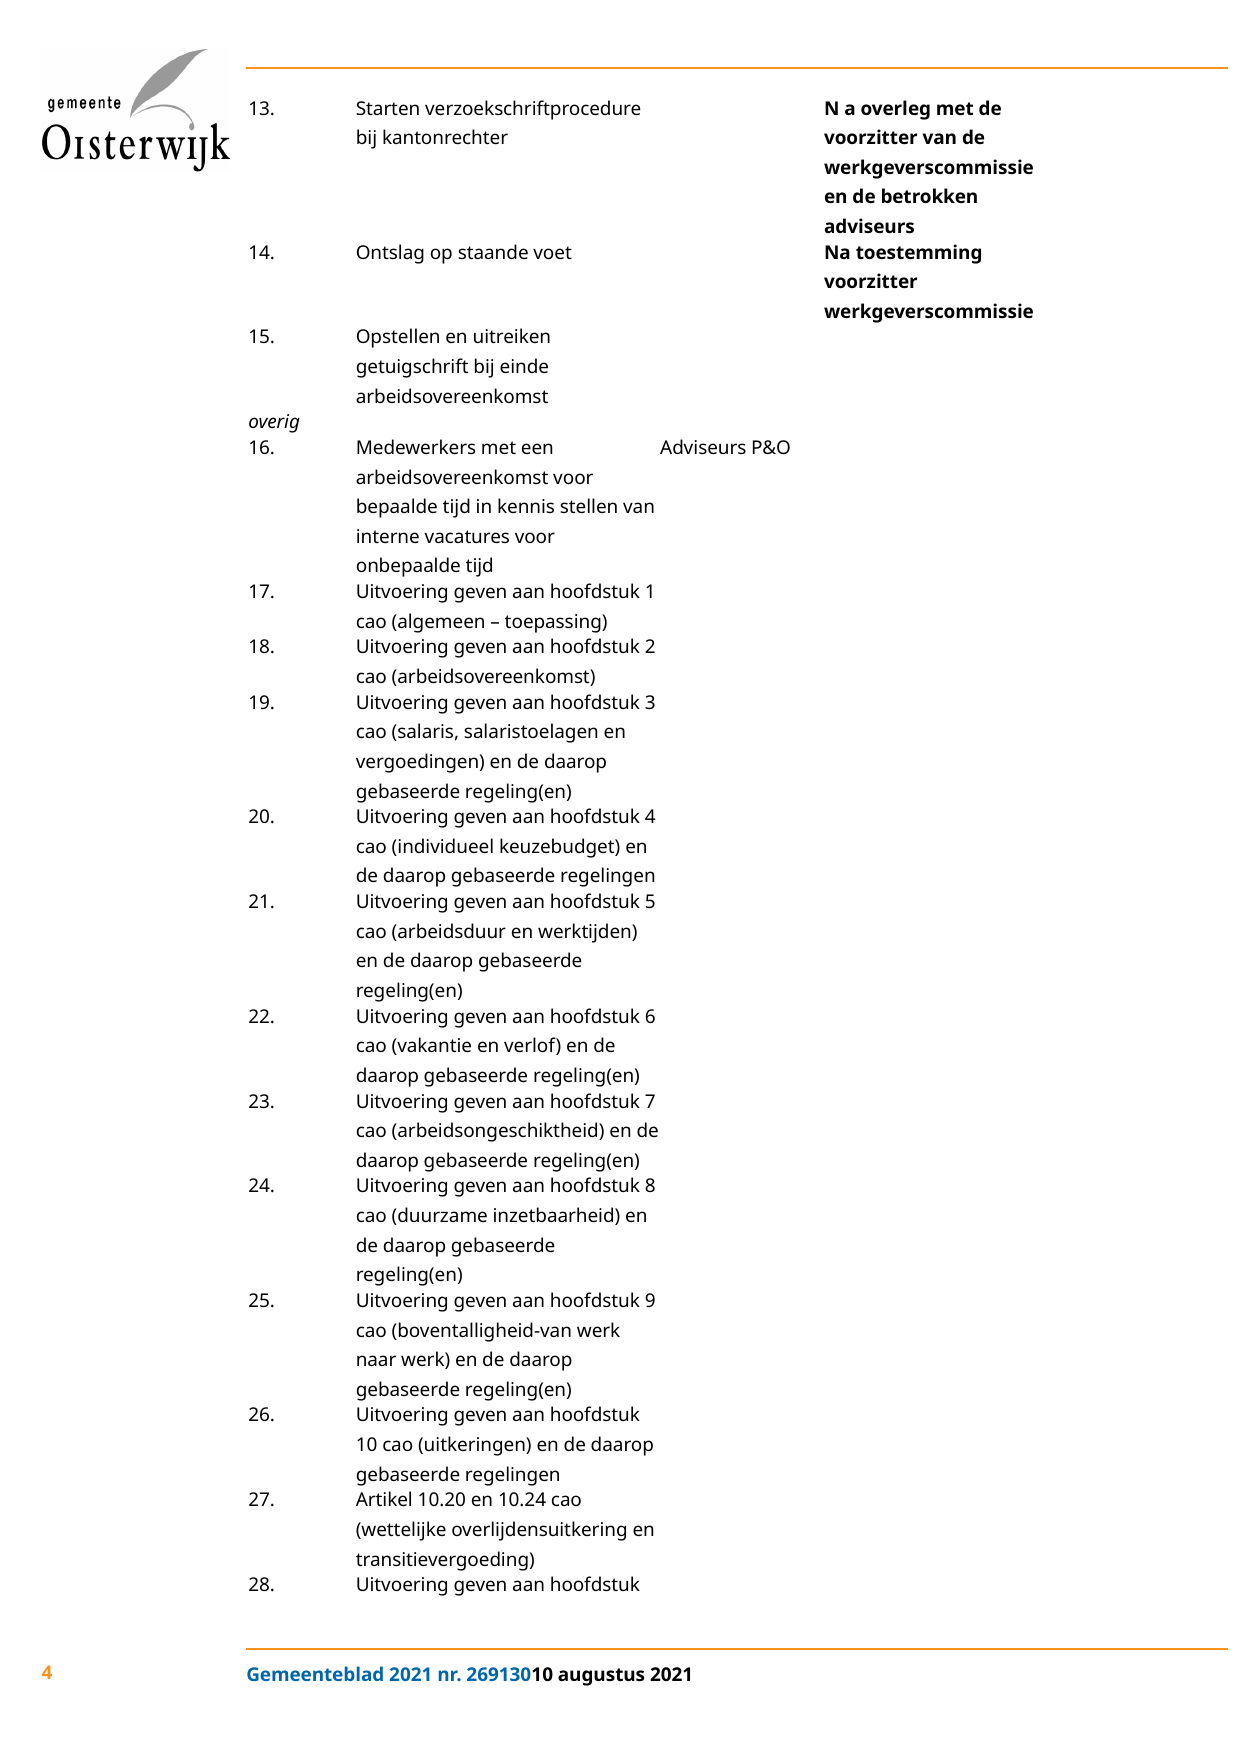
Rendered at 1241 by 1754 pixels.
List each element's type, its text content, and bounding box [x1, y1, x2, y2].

table_cell [660, 1173, 824, 1287]
table_cell [248, 1487, 356, 1571]
table_cell [248, 1173, 356, 1287]
table_cell [824, 1003, 1044, 1088]
table_cell [248, 1402, 356, 1487]
table_cell [824, 1173, 1044, 1287]
table_cell overig [248, 409, 1152, 434]
table_cell [824, 889, 1044, 1003]
table_cell [824, 324, 1044, 409]
table_cell N a overleg met de voorzitter van de werkgeverscommissie en de betrokken adviseurs [824, 95, 1044, 239]
table_cell Uitvoering geven aan hoofdstuk 9 cao (boventalligheid-van werk naar werk) en de daarop gebaseerde regeling(en) [356, 1287, 660, 1402]
table_cell [660, 1402, 824, 1487]
table_cell [824, 1088, 1044, 1173]
table_cell [660, 689, 824, 803]
table_cell [248, 324, 356, 409]
table_cell Medewerkers met een arbeidsovereenkomst voor bepaalde tijd in kennis stellen van interne vacatures voor onbepaalde tijd [356, 434, 660, 578]
table_cell [248, 1287, 356, 1402]
table_cell [248, 434, 356, 578]
table_cell [660, 1088, 824, 1173]
table_cell [824, 1287, 1044, 1402]
table_cell [660, 1287, 824, 1402]
table_cell [248, 634, 356, 689]
table_cell Uitvoering geven aan hoofdstuk 3 cao (salaris, salaristoelagen en vergoedingen) en de daarop gebaseerde regeling(en) [356, 689, 660, 803]
table_cell [660, 889, 824, 1003]
table_cell Na toestemming voorzitter werkgeverscommissie [824, 239, 1044, 324]
table_cell Uitvoering geven aan hoofdstuk 1 cao (algemeen – toepassing) [356, 579, 660, 634]
table_cell Opstellen en uitreiken getuigschrift bij einde arbeidsovereenkomst [356, 324, 660, 409]
table_cell Uitvoering geven aan hoofdstuk 8 cao (duurzame inzetbaarheid) en de daarop gebaseerde regeling(en) [356, 1173, 660, 1287]
table_cell [824, 634, 1044, 689]
table_cell [660, 324, 824, 409]
table_cell [248, 889, 356, 1003]
table_cell Adviseurs P&O [660, 434, 824, 578]
table_cell Uitvoering geven aan hoofdstuk 2 cao (arbeidsovereenkomst) [356, 634, 660, 689]
table_cell [248, 1003, 356, 1088]
table_cell [660, 239, 824, 324]
table_cell Uitvoering geven aan hoofdstuk [356, 1571, 660, 1597]
table_cell [660, 1571, 824, 1597]
table_cell [248, 804, 356, 888]
table_cell [824, 1402, 1044, 1487]
table_cell [248, 1088, 356, 1173]
table_cell [660, 804, 824, 888]
table_cell [248, 1571, 356, 1597]
table_cell [824, 579, 1044, 634]
table_cell [660, 1003, 824, 1088]
table_cell Uitvoering geven aan hoofdstuk 10 cao (uitkeringen) en de daarop gebaseerde regelingen [356, 1402, 660, 1487]
table_cell [660, 95, 824, 239]
picture [41, 47, 231, 172]
table_cell [248, 689, 356, 803]
table_cell [824, 689, 1044, 803]
table_cell Uitvoering geven aan hoofdstuk 6 cao (vakantie en verlof) en de daarop gebaseerde regeling(en) [356, 1003, 660, 1088]
table_cell [824, 1487, 1044, 1571]
table_cell [248, 579, 356, 634]
table_cell Uitvoering geven aan hoofdstuk 5 cao (arbeidsduur en werktijden) en de daarop gebaseerde regeling(en) [356, 889, 660, 1003]
table_cell Starten verzoekschriftprocedure bij kantonrechter [356, 95, 660, 239]
table_cell [824, 434, 1044, 578]
table_cell [660, 1487, 824, 1571]
table_cell Uitvoering geven aan hoofdstuk 7 cao (arbeidsongeschiktheid) en de daarop gebaseerde regeling(en) [356, 1088, 660, 1173]
table_cell [824, 804, 1044, 888]
table_cell Ontslag op staande voet [356, 239, 660, 324]
table_cell Artikel 10.20 en 10.24 cao (wettelijke overlijdensuitkering en transitievergoeding) [356, 1487, 660, 1571]
table_cell [248, 239, 356, 324]
table_cell [660, 634, 824, 689]
table_cell Uitvoering geven aan hoofdstuk 4 cao (individueel keuzebudget) en de daarop gebaseerde regelingen [356, 804, 660, 888]
table_cell [660, 579, 824, 634]
table_cell [248, 95, 356, 239]
table_cell [824, 1571, 1044, 1597]
